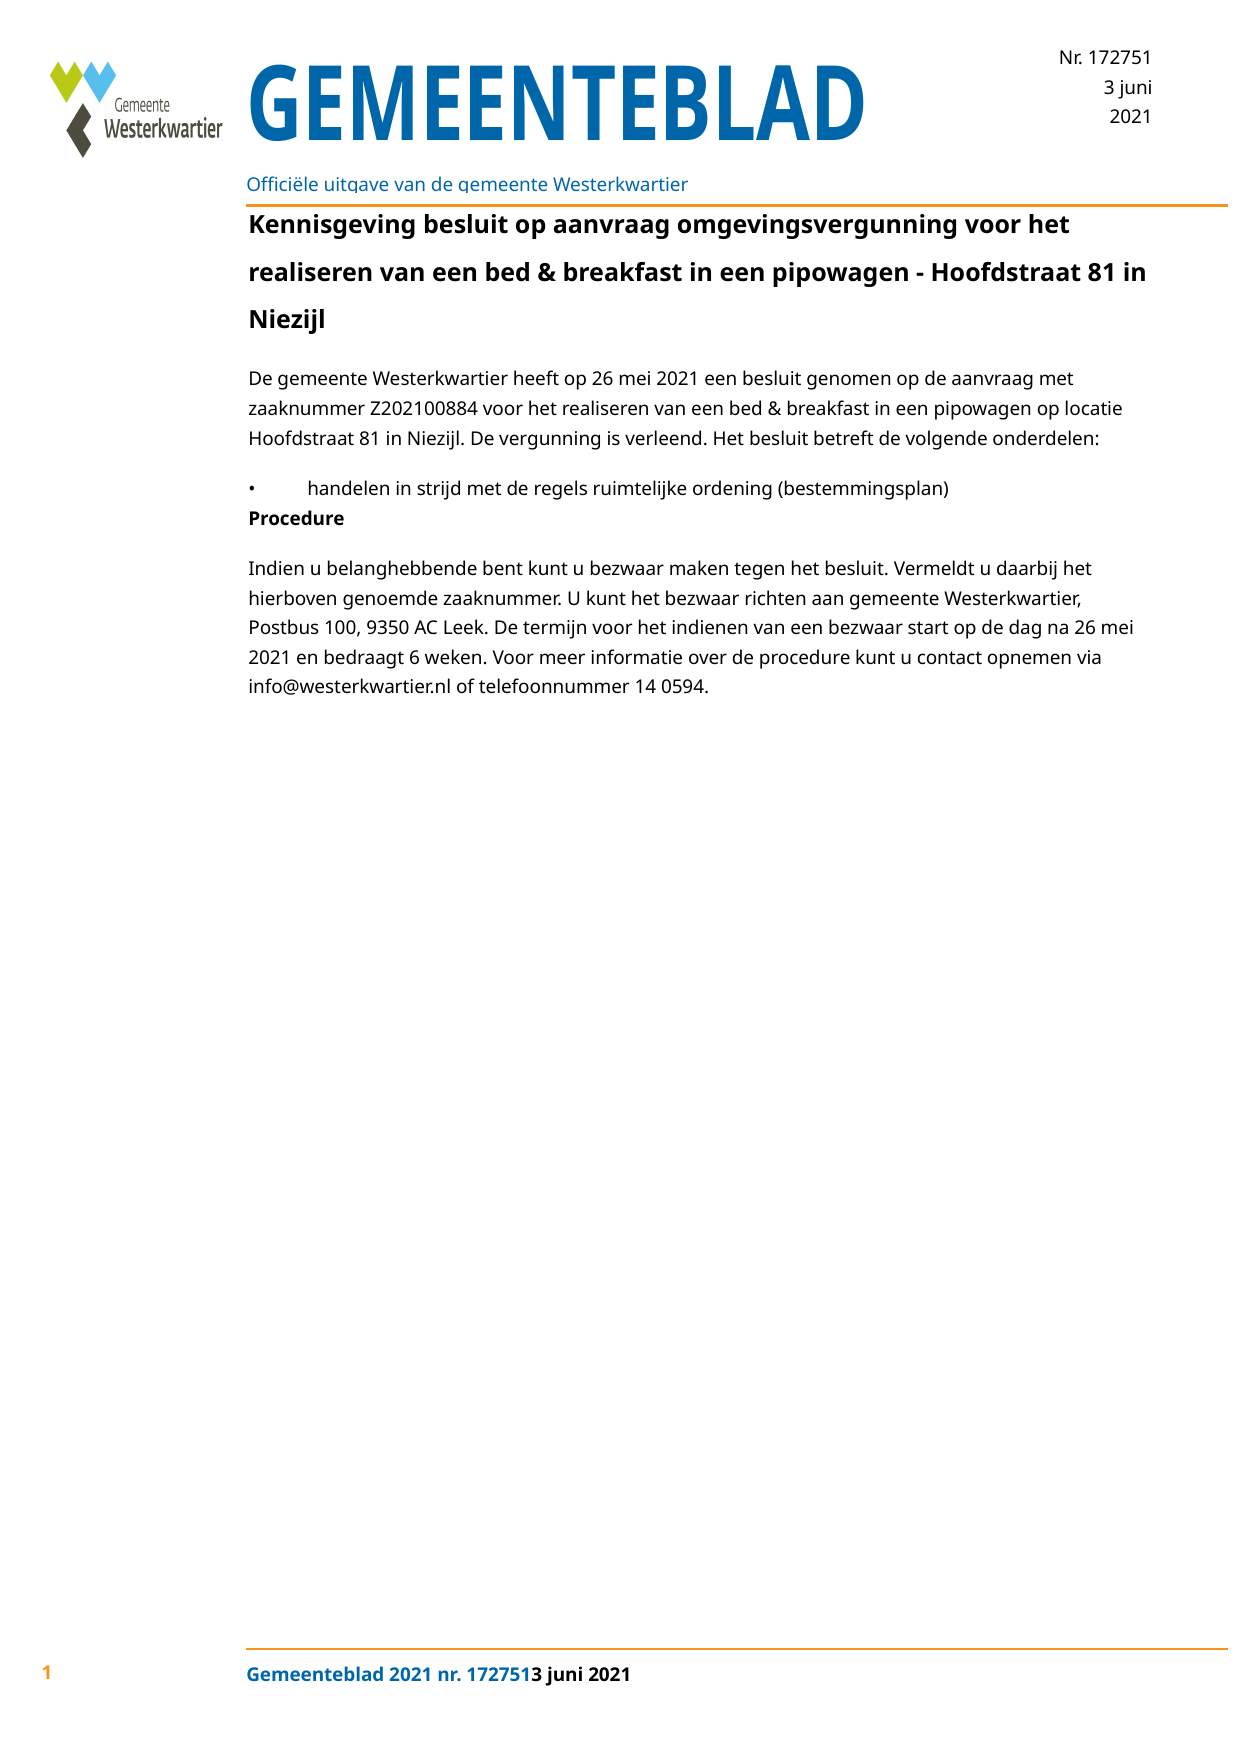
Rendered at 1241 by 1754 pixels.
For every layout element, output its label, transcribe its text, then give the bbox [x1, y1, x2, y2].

text De gemeente Westerkwartier heeft op 26 mei 2021 een besluit genomen op de aanvraag met zaaknummer Z202100884 voor het realiseren van een bed & breakfast in een pipowagen op locatie Hoofdstraat 81 in Niezijl. De vergunning is verleend. Het besluit betreft de volgende onderdelen: [248, 366, 1152, 450]
text Kennisgeving besluit op aanvraag omgevingsvergunning voor het realiseren van een bed & breakfast in een pipowagen - Hoofdstraat 81 in Niezijl [248, 207, 1152, 336]
text Procedure [248, 505, 1152, 530]
list handelen in strijd met de regels ruimtelijke ordening (bestemmingsplan) [248, 475, 1152, 501]
picture [41, 47, 231, 172]
text Indien u belanghebbende bent kunt u bezwaar maken tegen het besluit. Vermeldt u daarbij het hierboven genoemde zaaknummer. U kunt het bezwaar richten aan gemeente Westerkwartier, Postbus 100, 9350 AC Leek. De termijn voor het indienen van een bezwaar start op de dag na 26 mei 2021 en bedraagt 6 weken. Voor meer informatie over de procedure kunt u contact opnemen via info@westerkwartier.nl of telefoonnummer 14 0594. [248, 555, 1152, 699]
